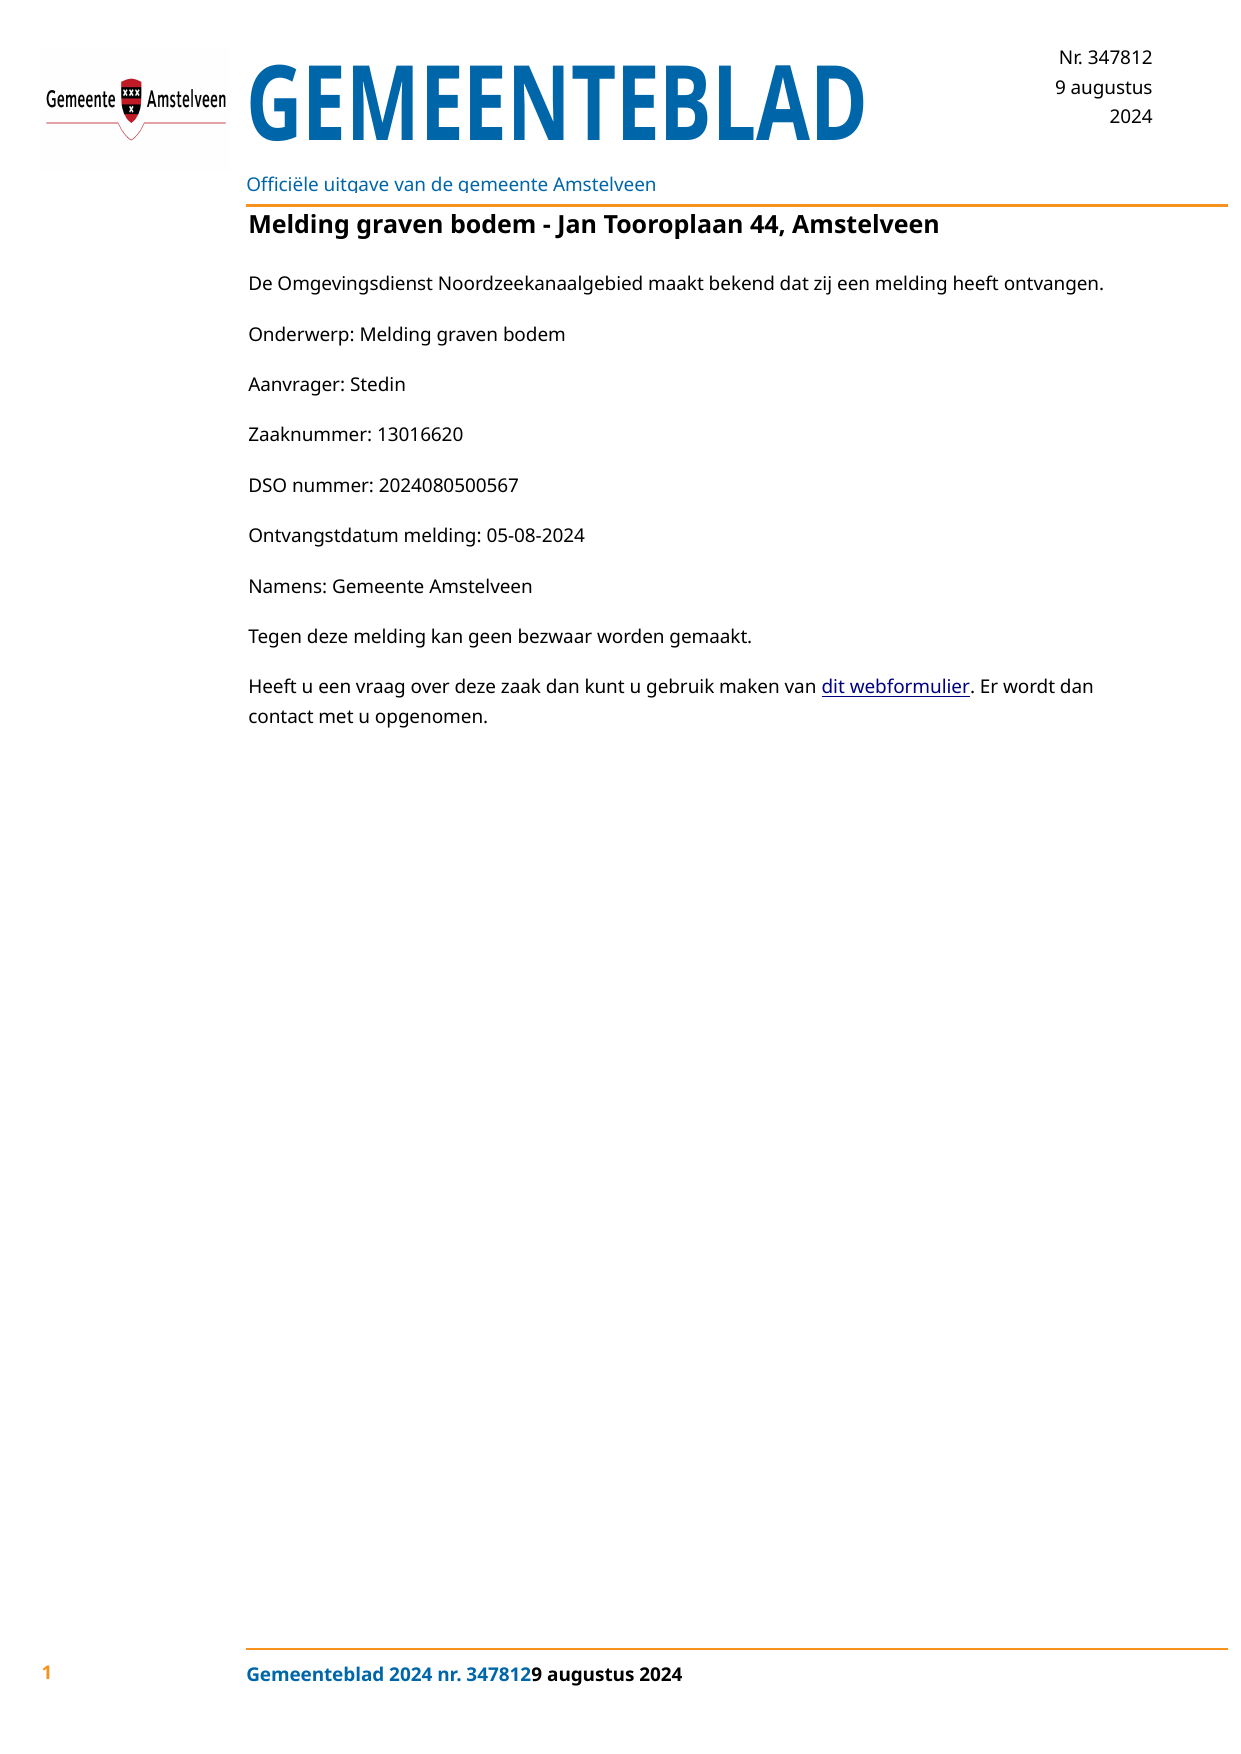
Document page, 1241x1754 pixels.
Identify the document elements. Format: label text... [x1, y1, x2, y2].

text Ontvangstdatum melding: 05-08-2024 [248, 522, 1152, 548]
text Tegen deze melding kan geen bezwaar worden gemaakt. [248, 623, 1152, 649]
picture [41, 47, 231, 172]
text DSO nummer: 2024080500567 [248, 472, 1152, 498]
text Heeft u een vraag over deze zaak dan kunt u gebruik maken van dit webformulier. Er wordt dan contact met u opgenomen. [248, 674, 1152, 729]
text Zaaknummer: 13016620 [248, 422, 1152, 447]
text Namens: Gemeente Amstelveen [248, 573, 1152, 598]
text Melding graven bodem - Jan Tooroplaan 44, Amstelveen [248, 207, 1152, 241]
text Onderwerp: Melding graven bodem [248, 321, 1152, 346]
text De Omgevingsdienst Noordzeekanaalgebied maakt bekend dat zij een melding heeft ontvangen. [248, 270, 1152, 296]
text Aanvrager: Stedin [248, 371, 1152, 397]
